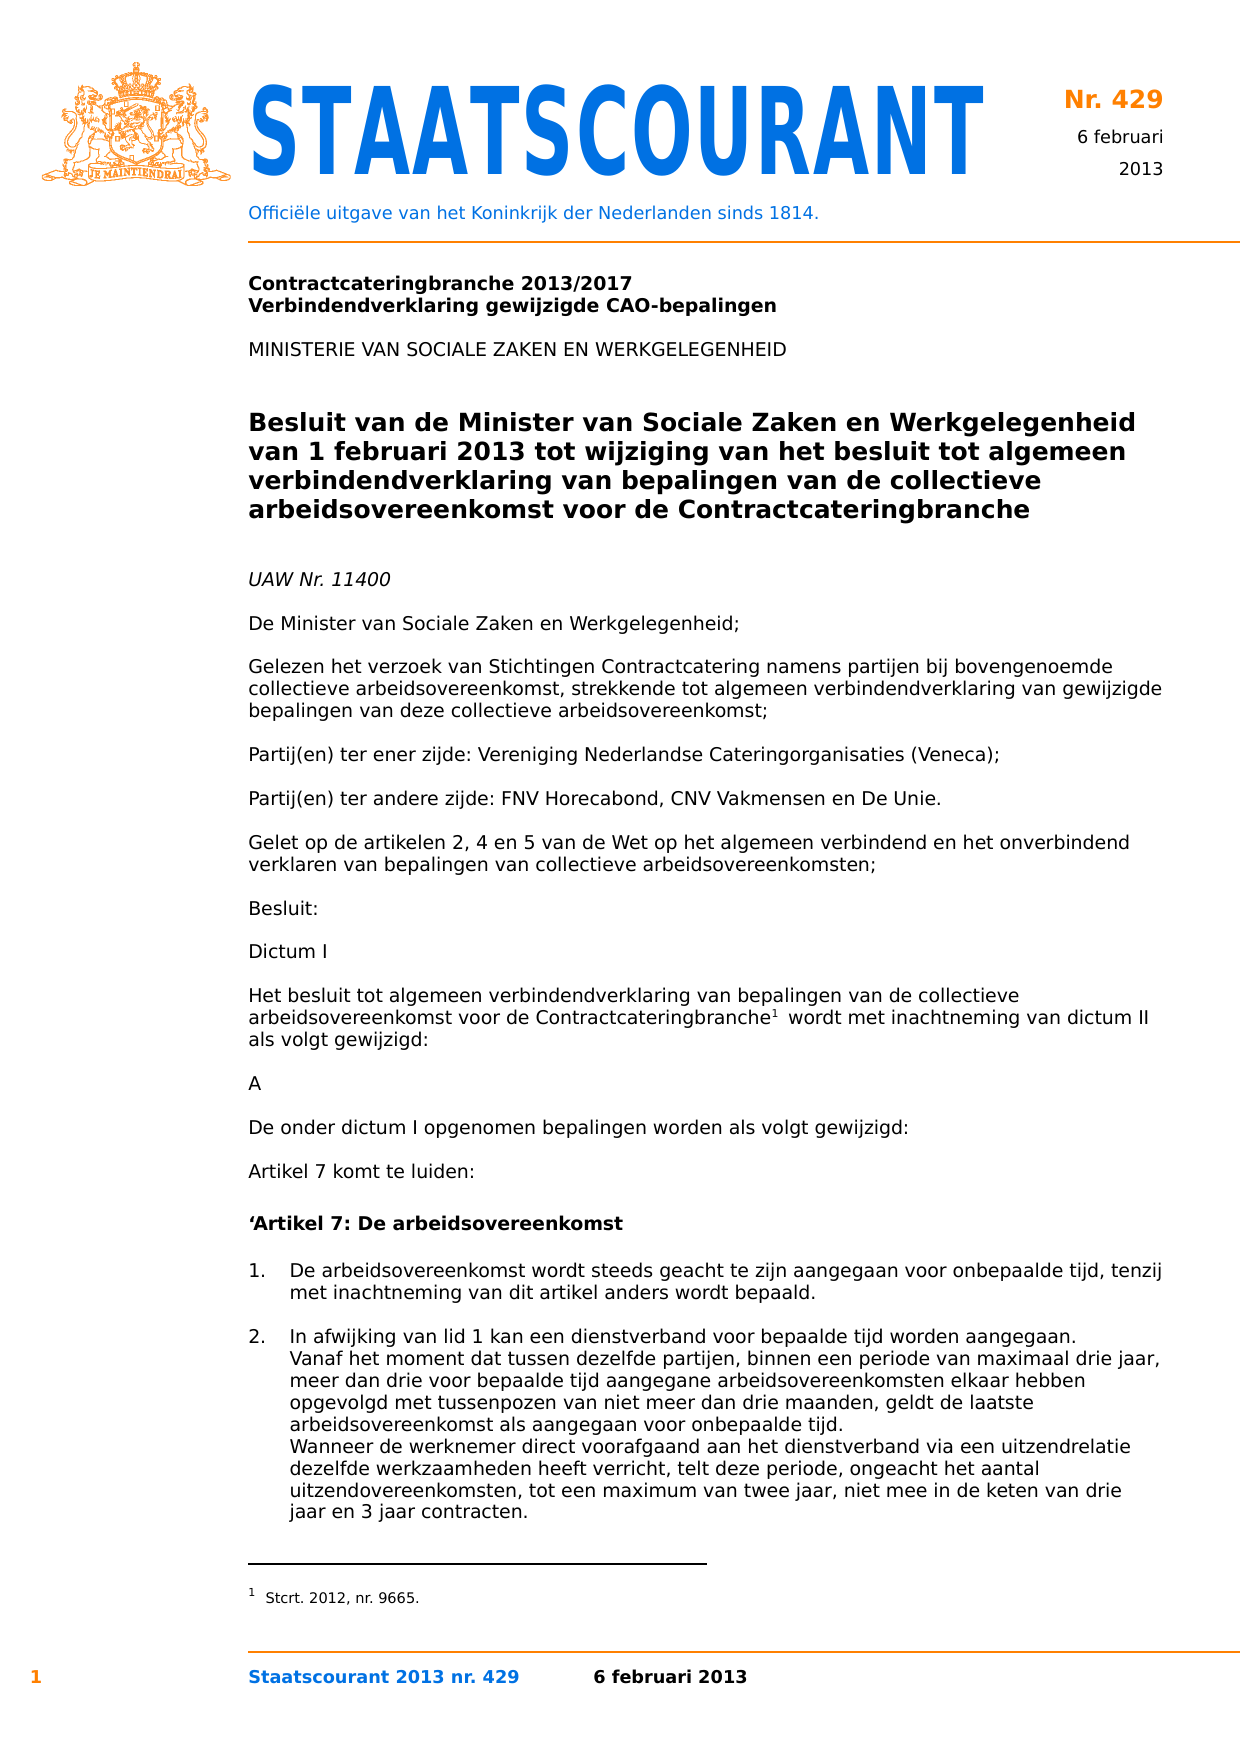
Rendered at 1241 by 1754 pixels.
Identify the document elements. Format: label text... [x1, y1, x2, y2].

text Besluit: [248, 898, 1163, 919]
text Verbindendverklaring gewijzigde CAO-bepalingen [248, 295, 1163, 317]
text Artikel 7 komt te luiden: [248, 1161, 1163, 1183]
text A [248, 1073, 1163, 1095]
text Partij(en) ter ener zijde: Vereniging Nederlandse Cateringorganisaties (Veneca); [248, 744, 1163, 766]
text Gelet op de artikelen 2, 4 en 5 van de Wet op het algemeen verbindend en het onverbindend verklaren van bepalingen van collectieve arbeidsovereenkomsten; [248, 832, 1163, 876]
table_header Nr. 429 [998, 62, 1240, 121]
text Dictum I [248, 941, 1163, 963]
text De onder dictum I opgenomen bepalingen worden als volgt gewijzigd: [248, 1117, 1163, 1139]
table_header STAATSCOURANT [248, 62, 998, 203]
text Contractcateringbranche 2013/2017 [248, 273, 1163, 295]
text UAW Nr. 11400 [248, 568, 1163, 591]
text MINISTERIE VAN SOCIALE ZAKEN EN WERKGELEGENHEID [248, 339, 1163, 361]
text De Minister van Sociale Zaken en Werkgelegenheid; [248, 612, 1163, 634]
text Stcrt. 2012, nr. 9665. [248, 1586, 1163, 1608]
table_cell 2013 [998, 153, 1240, 203]
text Gelezen het verzoek van Stichtingen Contractcatering namens partijen bij bovengenoemde collectieve arbeidsovereenkomst, strekkende tot algemeen verbindendverklaring van gewijzigde bepalingen van deze collectieve arbeidsovereenkomst; [248, 656, 1163, 722]
text 2. In afwijking van lid 1 kan een dienstverband voor bepaalde tijd worden aangegaan. [248, 1326, 1163, 1348]
text 1. De arbeidsovereenkomst wordt steeds geacht te zijn aangegaan voor onbepaalde tijd, tenzij met inachtneming van dit artikel anders wordt bepaald. [248, 1260, 1163, 1304]
picture [41, 62, 231, 186]
text Vanaf het moment dat tussen dezelfde partijen, binnen een periode van maximaal drie jaar, meer dan drie voor bepaalde tijd aangegane arbeidsovereenkomsten elkaar hebben opgevolgd met tussenpozen van niet meer dan drie maanden, geldt de laatste arbeidsovereenkomst als aangegaan voor onbepaalde tijd. [289, 1348, 1163, 1436]
text Partij(en) ter andere zijde: FNV Horecabond, CNV Vakmensen en De Unie. [248, 788, 1163, 810]
table_cell 6 februari [998, 121, 1240, 153]
subtitle ‘Artikel 7: De arbeidsovereenkomst [248, 1213, 1163, 1235]
text Het besluit tot algemeen verbindendverklaring van bepalingen van de collectieve arbeidsovereenkomst voor de Contractcateringbranche wordt met inachtneming van dictum II als volgt gewijzigd: [248, 985, 1163, 1051]
table_header [25, 62, 248, 241]
table_cell Officiële uitgave van het Koninkrijk der Nederlanden sinds 1814. [248, 203, 1240, 241]
subtitle Besluit van de Minister van Sociale Zaken en Werkgelegenheid van 1 februari 2013 tot wijziging van het besluit tot algemeen verbindendverklaring van bepalingen van de collectieve arbeidsovereenkomst voor de Contractcateringbranche [248, 408, 1163, 525]
text Wanneer de werknemer direct voorafgaand aan het dienstverband via een uitzendrelatie dezelfde werkzaamheden heeft verricht, telt deze periode, ongeacht het aantal uitzendovereenkomsten, tot een maximum van twee jaar, niet mee in de keten van drie jaar en 3 jaar contracten. [289, 1436, 1163, 1523]
